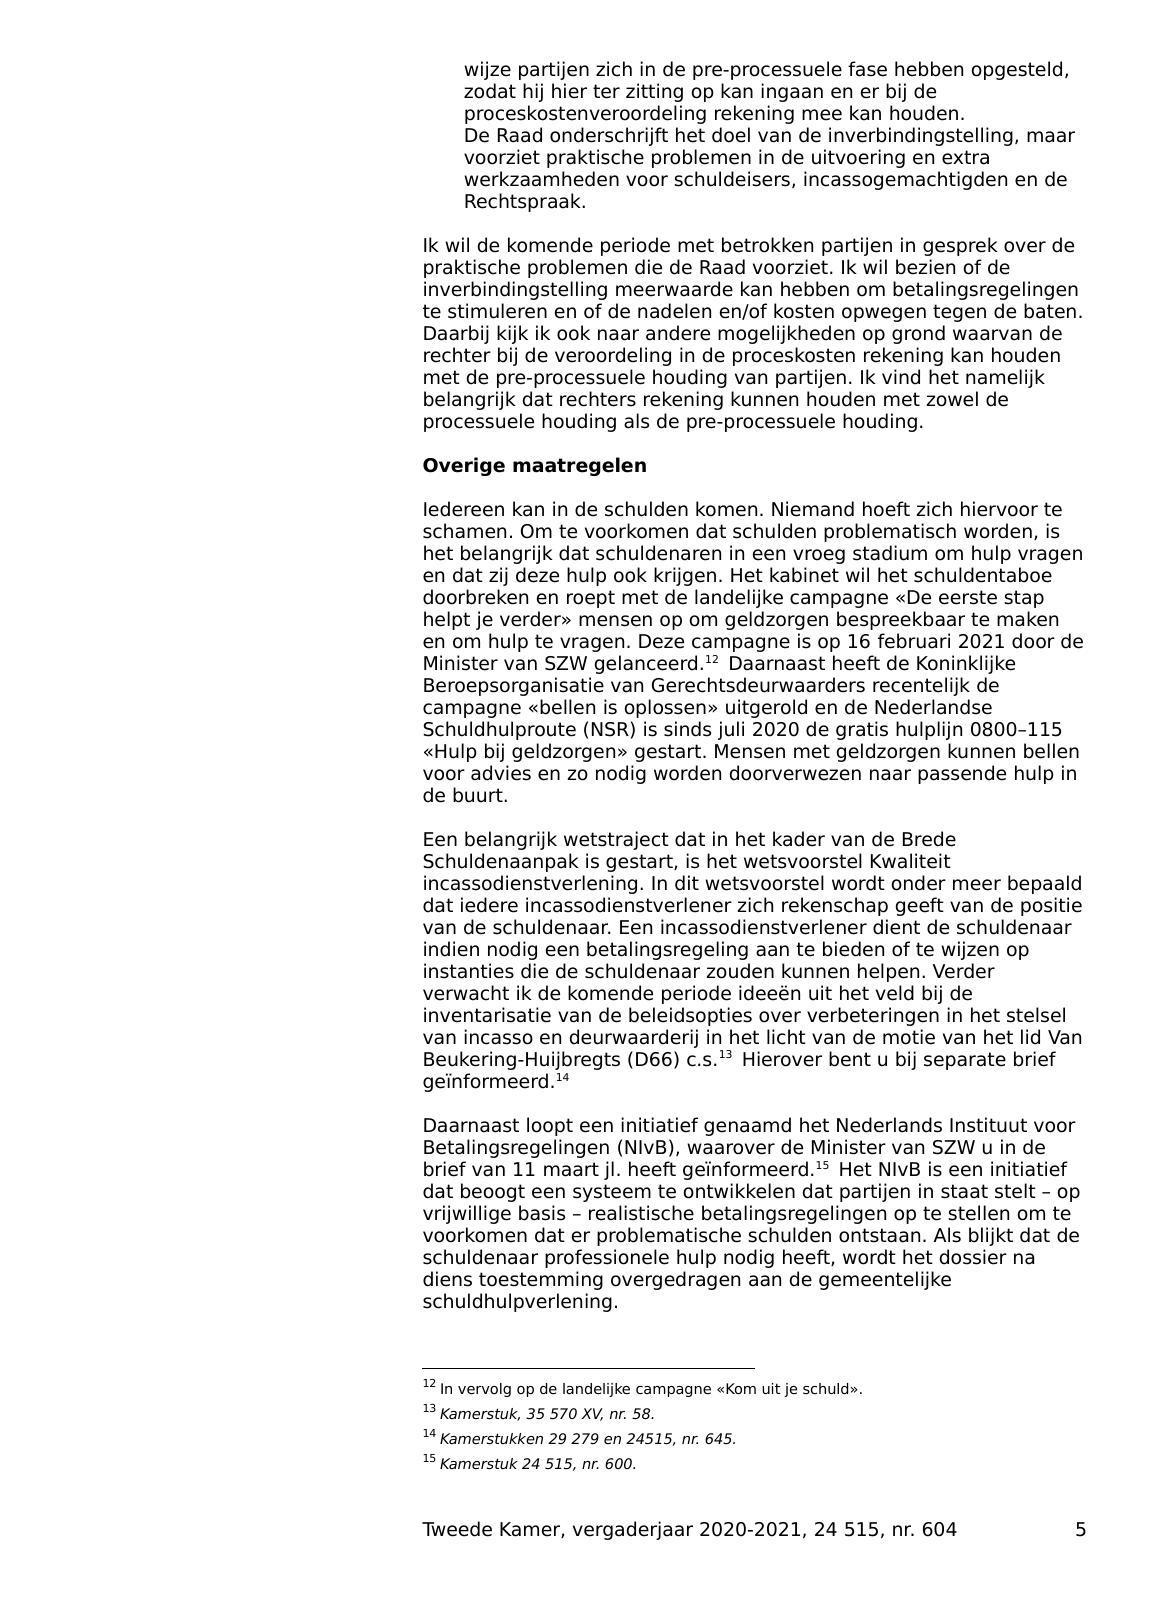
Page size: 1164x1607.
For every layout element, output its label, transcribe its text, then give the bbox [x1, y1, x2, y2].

text wijze partijen zich in de pre-processuele fase hebben opgesteld, zodat hij hier ter zitting op kan ingaan en er bij de proceskostenveroordeling rekening mee kan houden. [464, 59, 1087, 125]
text Een belangrijk wetstraject dat in het kader van de Brede Schuldenaanpak is gestart, is het wetsvoorstel Kwaliteit incassodienstverlening. In dit wetsvoorstel wordt onder meer bepaald dat iedere incassodienstverlener zich rekenschap geeft van de positie van de schuldenaar. Een incassodienstverlener dient de schuldenaar indien nodig een betalingsregeling aan te bieden of te wijzen op instanties die de schuldenaar zouden kunnen helpen. Verder verwacht ik de komende periode ideeën uit het veld bij de inventarisatie van de beleidsopties over verbeteringen in het stelsel van incasso en deurwaarderij in het licht van de motie van het lid Van Beukering-Huijbregts (D66) c.s. Hierover bent u bij separate brief geïnformeerd. [422, 829, 1087, 1093]
subtitle Overige maatregelen [422, 455, 1087, 477]
text Iedereen kan in de schulden komen. Niemand hoeft zich hiervoor te schamen. Om te voorkomen dat schulden problematisch worden, is het belangrijk dat schuldenaren in een vroeg stadium om hulp vragen en dat zij deze hulp ook krijgen. Het kabinet wil het schuldentaboe doorbreken en roept met de landelijke campagne «De eerste stap helpt je verder» mensen op om geldzorgen bespreekbaar te maken en om hulp te vragen. Deze campagne is op 16 februari 2021 door de Minister van SZW gelanceerd. Daarnaast heeft de Koninklijke Beroepsorganisatie van Gerechtsdeurwaarders recentelijk de campagne «bellen is oplossen» uitgerold en de Nederlandse Schuldhulproute (NSR) is sinds juli 2020 de gratis hulplijn 0800–115 «Hulp bij geldzorgen» gestart. Mensen met geldzorgen kunnen bellen voor advies en zo nodig worden doorverwezen naar passende hulp in de buurt. [422, 499, 1087, 807]
text Ik wil de komende periode met betrokken partijen in gesprek over de praktische problemen die de Raad voorziet. Ik wil bezien of de inverbindingstelling meerwaarde kan hebben om betalingsregelingen te stimuleren en of de nadelen en/of kosten opwegen tegen de baten. Daarbij kijk ik ook naar andere mogelijkheden op grond waarvan de rechter bij de veroordeling in de proceskosten rekening kan houden met de pre-processuele houding van partijen. Ik vind het namelijk belangrijk dat rechters rekening kunnen houden met zowel de processuele houding als de pre-processuele houding. [422, 235, 1087, 433]
text De Raad onderschrijft het doel van de inverbindingstelling, maar voorziet praktische problemen in de uitvoering en extra werkzaamheden voor schuldeisers, incassogemachtigden en de Rechtspraak. [464, 125, 1087, 213]
text Kamerstuk 24 515, nr. 600. [422, 1452, 1087, 1474]
text Kamerstukken 29 279 en 24515, nr. 645. [422, 1427, 1087, 1449]
text In vervolg op de landelijke campagne «Kom uit je schuld». [422, 1377, 1087, 1399]
text Kamerstuk, 35 570 XV, nr. 58. [422, 1402, 1087, 1424]
text Daarnaast loopt een initiatief genaamd het Nederlands Instituut voor Betalingsregelingen (NIvB), waarover de Minister van SZW u in de brief van 11 maart jl. heeft geïnformeerd. Het NIvB is een initiatief dat beoogt een systeem te ontwikkelen dat partijen in staat stelt – op vrijwillige basis – realistische betalingsregelingen op te stellen om te voorkomen dat er problematische schulden ontstaan. Als blijkt dat de schuldenaar professionele hulp nodig heeft, wordt het dossier na diens toestemming overgedragen aan de gemeentelijke schuldhulpverlening. [422, 1115, 1087, 1313]
